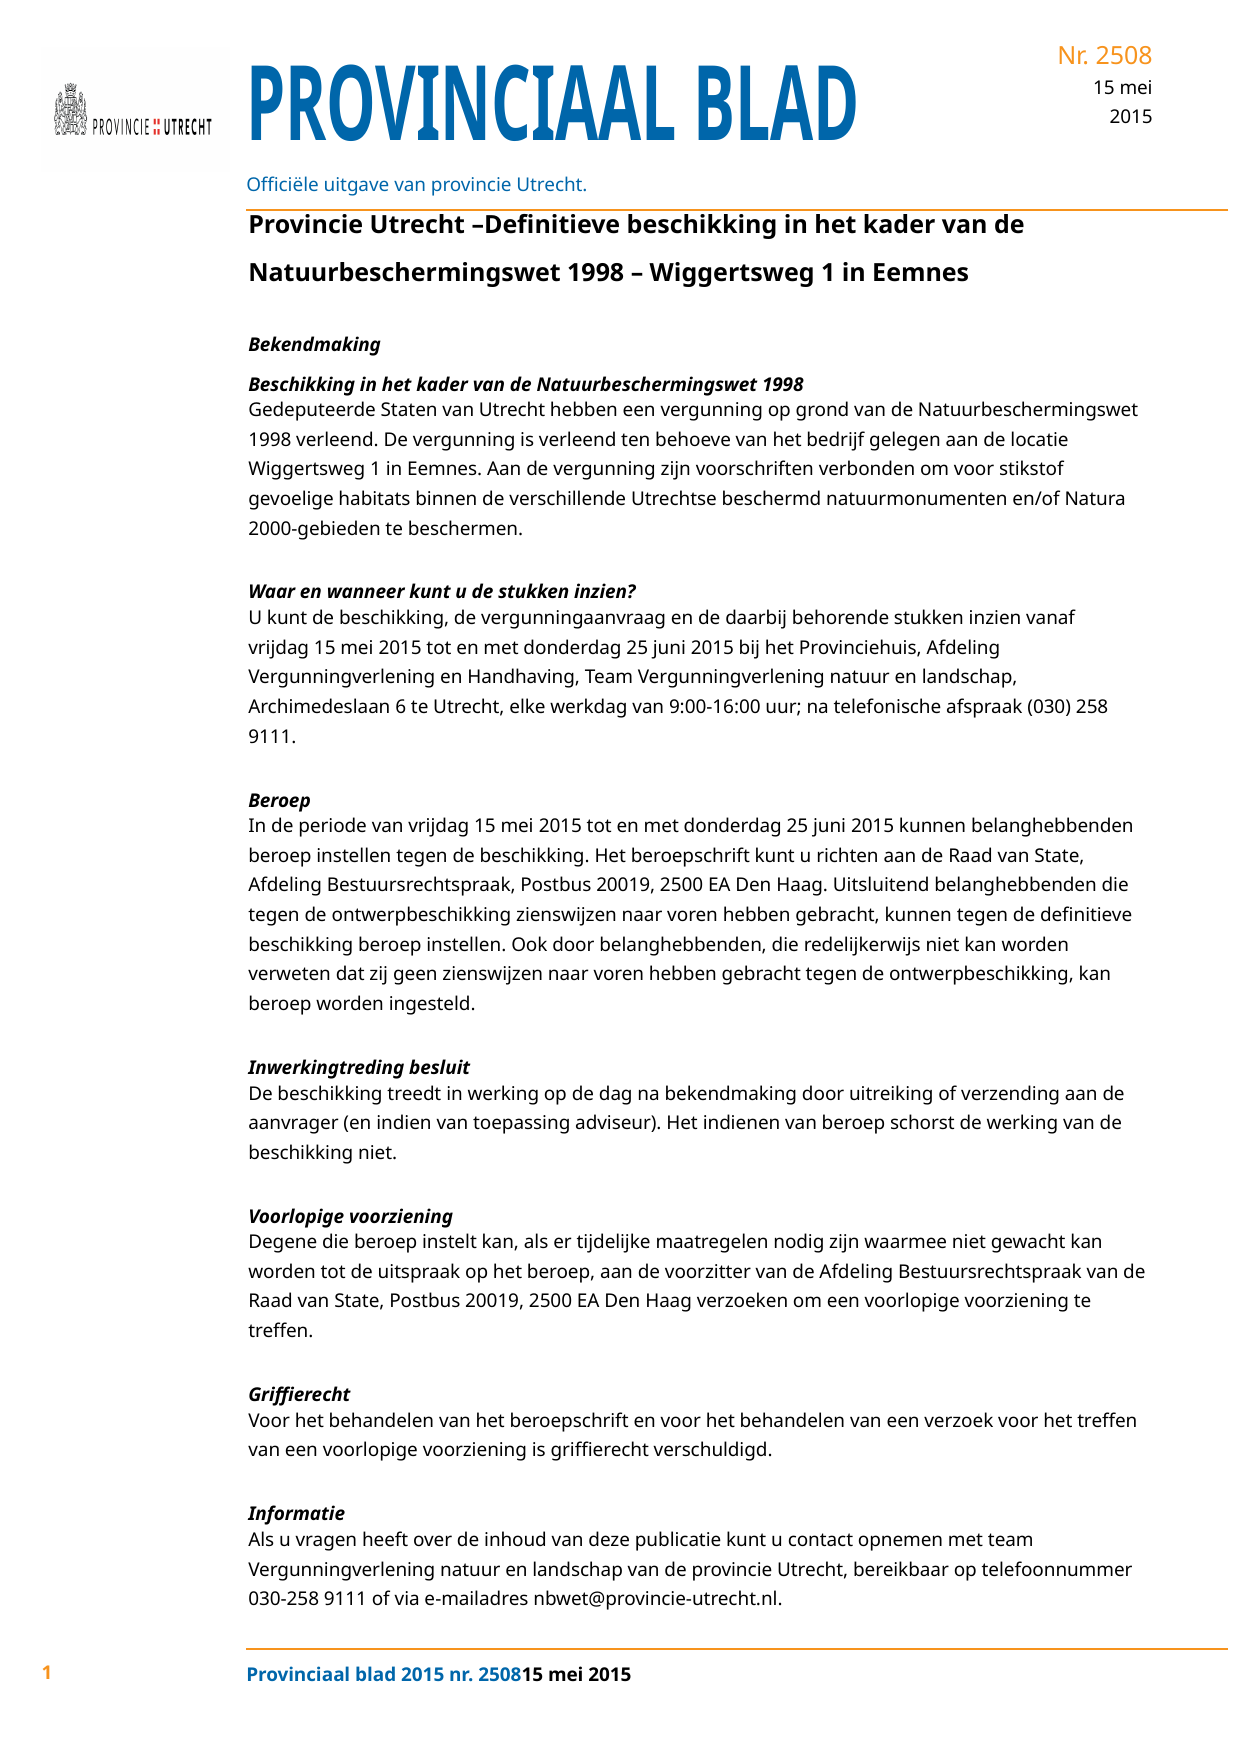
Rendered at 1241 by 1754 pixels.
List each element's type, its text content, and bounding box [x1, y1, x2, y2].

picture [41, 47, 231, 172]
text Beschikking in het kader van de Natuurbeschermingswet 1998 [248, 371, 1152, 396]
text Griffierecht [248, 1381, 1152, 1407]
text Als u vragen heeft over de inhoud van deze publicatie kunt u contact opnemen met team Vergunningverlening natuur en landschap van de provincie Utrecht, bereikbaar op telefoonnummer 030-258 9111 of via e-mailadres nbwet@provincie-utrecht.nl. [248, 1526, 1152, 1611]
text De beschikking treedt in werking op de dag na bekendmaking door uitreiking of verzending aan de aanvrager (en indien van toepassing adviseur). Het indienen van beroep schorst de werking van de beschikking niet. [248, 1080, 1152, 1164]
text Inwerkingtreding besluit [248, 1054, 1152, 1080]
text Waar en wanneer kunt u de stukken inzien? [248, 579, 1152, 604]
text U kunt de beschikking, de vergunningaanvraag en de daarbij behorende stukken inzien vanaf vrijdag 15 mei 2015 tot en met donderdag 25 juni 2015 bij het Provinciehuis, Afdeling Vergunningverlening en Handhaving, Team Vergunningverlening natuur en landschap, Archimedeslaan 6 te Utrecht, elke werkdag van 9:00-16:00 uur; na telefonische afspraak (030) 258 9111. [248, 604, 1152, 748]
text Voor het behandelen van het beroepschrift en voor het behandelen van een verzoek voor het treffen van een voorlopige voorziening is griffierecht verschuldigd. [248, 1407, 1152, 1462]
text Provincie Utrecht –Definitieve beschikking in het kader van de Natuurbeschermingswet 1998 – Wiggertsweg 1 in Eemnes [248, 211, 1152, 288]
text Informatie [248, 1501, 1152, 1526]
text Voorlopige voorziening [248, 1203, 1152, 1228]
text Gedeputeerde Staten van Utrecht hebben een vergunning op grond van de Natuurbeschermingswet 1998 verleend. De vergunning is verleend ten behoeve van het bedrijf gelegen aan de locatie Wiggertsweg 1 in Eemnes. Aan de vergunning zijn voorschriften verbonden om voor stikstof gevoelige habitats binnen de verschillende Utrechtse beschermd natuurmonumenten en/of Natura 2000-gebieden te beschermen. [248, 396, 1152, 541]
text Beroep [248, 787, 1152, 812]
text Degene die beroep instelt kan, als er tijdelijke maatregelen nodig zijn waarmee niet gewacht kan worden tot de uitspraak op het beroep, aan de voorzitter van de Afdeling Bestuursrechtspraak van de Raad van State, Postbus 20019, 2500 EA Den Haag verzoeken om een voorlopige voorziening te treffen. [248, 1228, 1152, 1343]
text Bekendmaking [248, 331, 1152, 357]
text In de periode van vrijdag 15 mei 2015 tot en met donderdag 25 juni 2015 kunnen belanghebbenden beroep instellen tegen de beschikking. Het beroepschrift kunt u richten aan de Raad van State, Afdeling Bestuursrechtspraak, Postbus 20019, 2500 EA Den Haag. Uitsluitend belanghebbenden die tegen de ontwerpbeschikking zienswijzen naar voren hebben gebracht, kunnen tegen de definitieve beschikking beroep instellen. Ook door belanghebbenden, die redelijkerwijs niet kan worden verweten dat zij geen zienswijzen naar voren hebben gebracht tegen de ontwerpbeschikking, kan beroep worden ingesteld. [248, 812, 1152, 1016]
